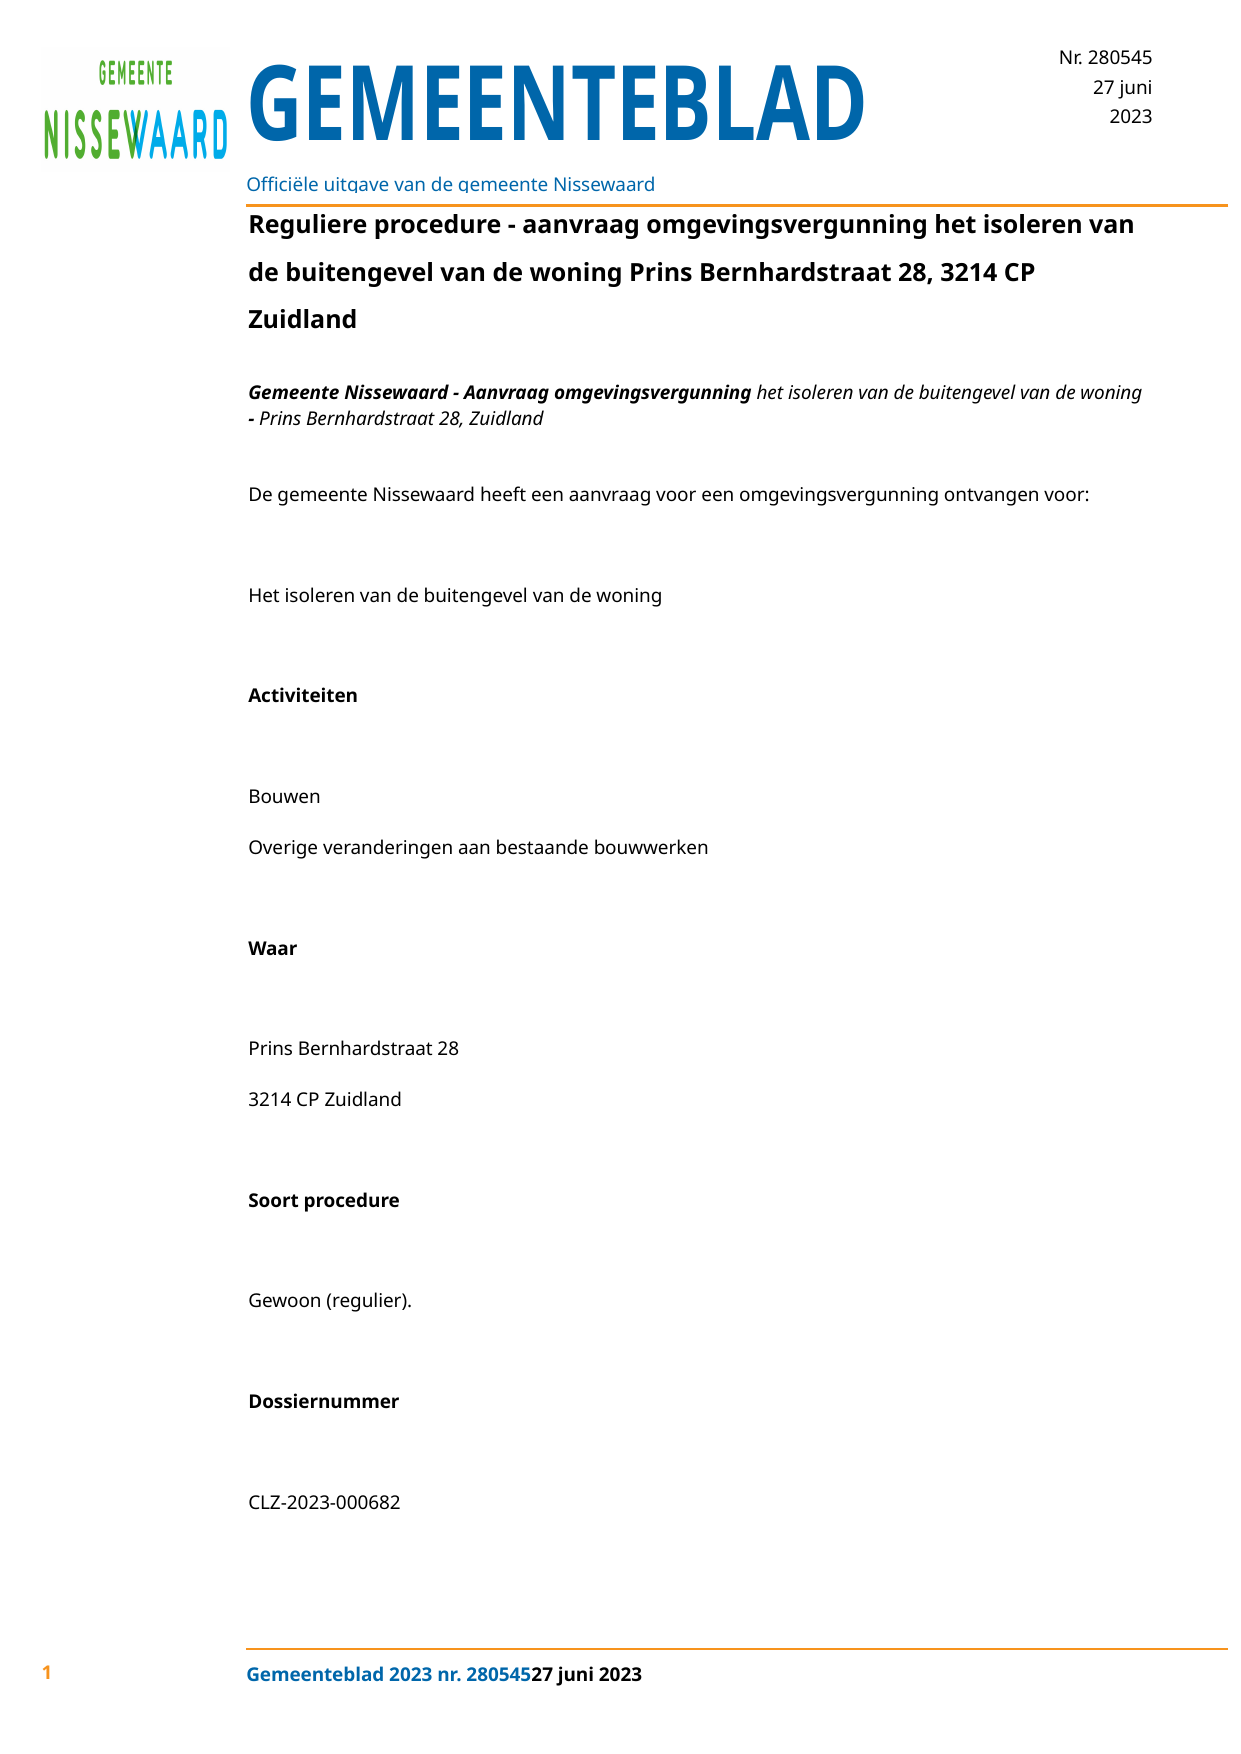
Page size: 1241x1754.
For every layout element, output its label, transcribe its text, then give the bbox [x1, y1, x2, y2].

picture [41, 47, 231, 172]
text Activiteiten [248, 683, 1152, 708]
text Gewoon (regulier). [248, 1288, 1152, 1313]
text Soort procedure [248, 1187, 1152, 1212]
text Het isoleren van de buitengevel van de woning [248, 582, 1152, 607]
text CLZ-2023-000682 [248, 1489, 1152, 1515]
text Gemeente Nissewaard - Aanvraag omgevingsvergunning het isoleren van de buitengevel van de woning - Prins Bernhardstraat 28, Zuidland [248, 379, 1152, 431]
text Overige veranderingen aan bestaande bouwwerken [248, 834, 1152, 859]
text Reguliere procedure - aanvraag omgevingsvergunning het isoleren van de buitengevel van de woning Prins Bernhardstraat 28, 3214 CP Zuidland [248, 207, 1152, 336]
text Waar [248, 935, 1152, 960]
text Prins Bernhardstraat 28 [248, 1036, 1152, 1061]
text Dossiernummer [248, 1388, 1152, 1414]
text De gemeente Nissewaard heeft een aanvraag voor een omgevingsvergunning ontvangen voor: [248, 481, 1152, 507]
text Bouwen [248, 783, 1152, 809]
text 3214 CP Zuidland [248, 1086, 1152, 1112]
